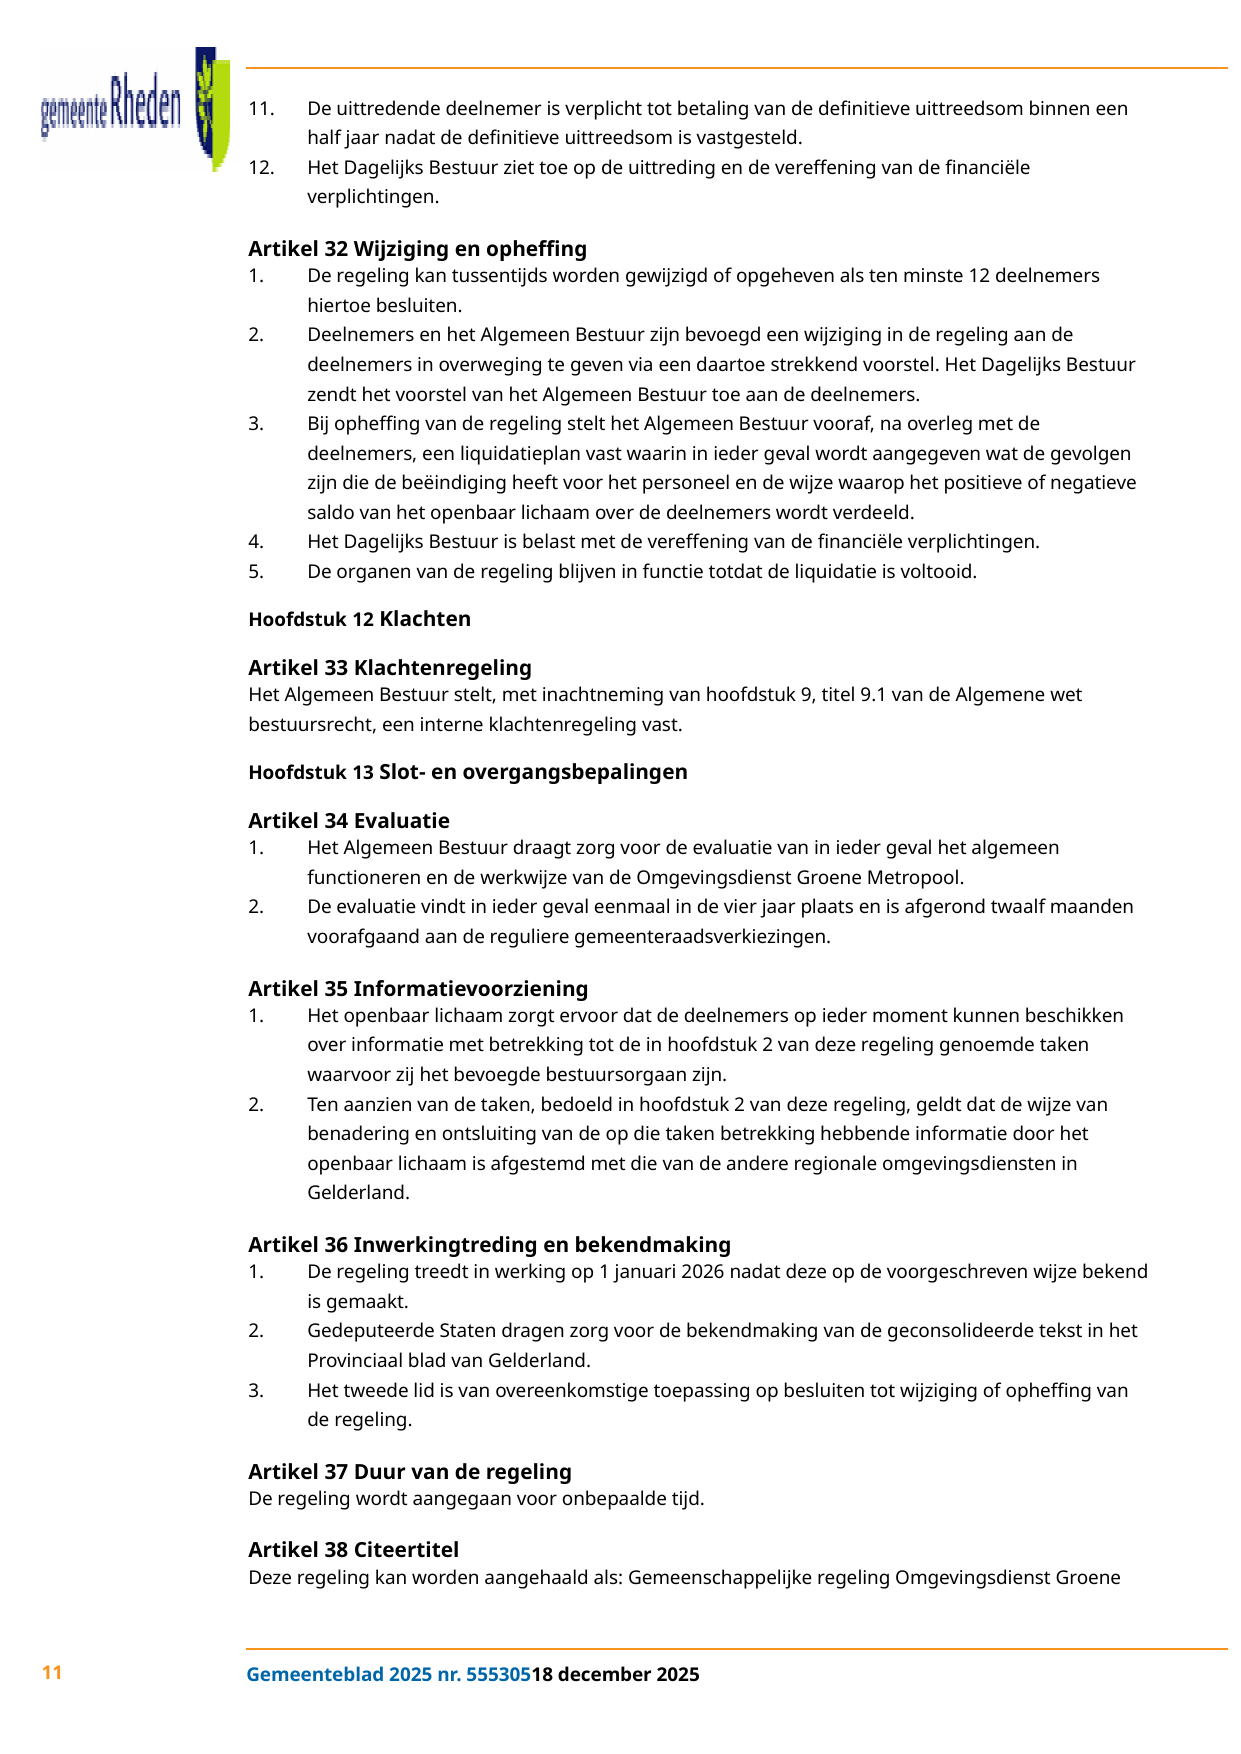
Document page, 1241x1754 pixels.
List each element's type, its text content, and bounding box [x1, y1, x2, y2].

text Deze regeling kan worden aangehaald als: Gemeenschappelijke regeling Omgevingsdienst Groene [248, 1564, 1152, 1590]
list Het Dagelijks Bestuur is belast met de vereffening van de financiële verplichtingen. [248, 529, 1152, 554]
text Hoofdstuk 12 Klachten [248, 604, 1152, 632]
list De regeling kan tussentijds worden gewijzigd of opgeheven als ten minste 12 deelnemers hiertoe besluiten. [248, 262, 1152, 318]
text Hoofdstuk 13 Slot- en overgangsbepalingen [248, 757, 1152, 785]
list Het Algemeen Bestuur draagt zorg voor de evaluatie van in ieder geval het algemeen functioneren en de werkwijze van de Omgevingsdienst Groene Metropool. [248, 834, 1152, 890]
text Het Algemeen Bestuur stelt, met inachtneming van hoofdstuk 9, titel 9.1 van de Algemene wet bestuursrecht, een interne klachtenregeling vast. [248, 682, 1152, 737]
list Het openbaar lichaam zorgt ervoor dat de deelnemers op ieder moment kunnen beschikken over informatie met betrekking tot de in hoofdstuk 2 van deze regeling genoemde taken waarvoor zij het bevoegde bestuursorgaan zijn. [248, 1002, 1152, 1087]
text Artikel 33 Klachtenregeling [248, 653, 1152, 682]
list De uittredende deelnemer is verplicht tot betaling van de definitieve uittreedsom binnen een half jaar nadat de definitieve uittreedsom is vastgesteld. [248, 95, 1152, 150]
text Artikel 38 Citeertitel [248, 1536, 1152, 1564]
list Gedeputeerde Staten dragen zorg voor de bekendmaking van de geconsolideerde tekst in het Provinciaal blad van Gelderland. [248, 1318, 1152, 1373]
list De evaluatie vindt in ieder geval eenmaal in de vier jaar plaats en is afgerond twaalf maanden voorafgaand aan de reguliere gemeenteraadsverkiezingen. [248, 894, 1152, 949]
list Het tweede lid is van overeenkomstige toepassing op besluiten tot wijziging of opheffing van de regeling. [248, 1377, 1152, 1432]
text Artikel 32 Wijziging en opheffing [248, 234, 1152, 262]
text De regeling wordt aangegaan voor onbepaalde tijd. [248, 1485, 1152, 1511]
list Deelnemers en het Algemeen Bestuur zijn bevoegd een wijziging in de regeling aan de deelnemers in overweging te geven via een daartoe strekkend voorstel. Het Dagelijks Bestuur zendt het voorstel van het Algemeen Bestuur toe aan de deelnemers. [248, 322, 1152, 406]
picture [41, 47, 231, 172]
list Het Dagelijks Bestuur ziet toe op de uittreding en de vereffening van de financiële verplichtingen. [248, 154, 1152, 209]
list Bij opheffing van de regeling stelt het Algemeen Bestuur vooraf, na overleg met de deelnemers, een liquidatieplan vast waarin in ieder geval wordt aangegeven wat de gevolgen zijn die de beëindiging heeft voor het personeel en de wijze waarop het positieve of negatieve saldo van het openbaar lichaam over de deelnemers wordt verdeeld. [248, 410, 1152, 525]
list Ten aanzien van de taken, bedoeld in hoofdstuk 2 van deze regeling, geldt dat de wijze van benadering en ontsluiting van de op die taken betrekking hebbende informatie door het openbaar lichaam is afgestemd met die van de andere regionale omgevingsdiensten in Gelderland. [248, 1091, 1152, 1205]
text Artikel 35 Informatievoorziening [248, 974, 1152, 1002]
list De organen van de regeling blijven in functie totdat de liquidatie is voltooid. [248, 558, 1152, 584]
list De regeling treedt in werking op 1 januari 2026 nadat deze op de voorgeschreven wijze bekend is gemaakt. [248, 1258, 1152, 1314]
text Artikel 34 Evaluatie [248, 806, 1152, 834]
text Artikel 37 Duur van de regeling [248, 1457, 1152, 1485]
text Artikel 36 Inwerkingtreding en bekendmaking [248, 1230, 1152, 1258]
